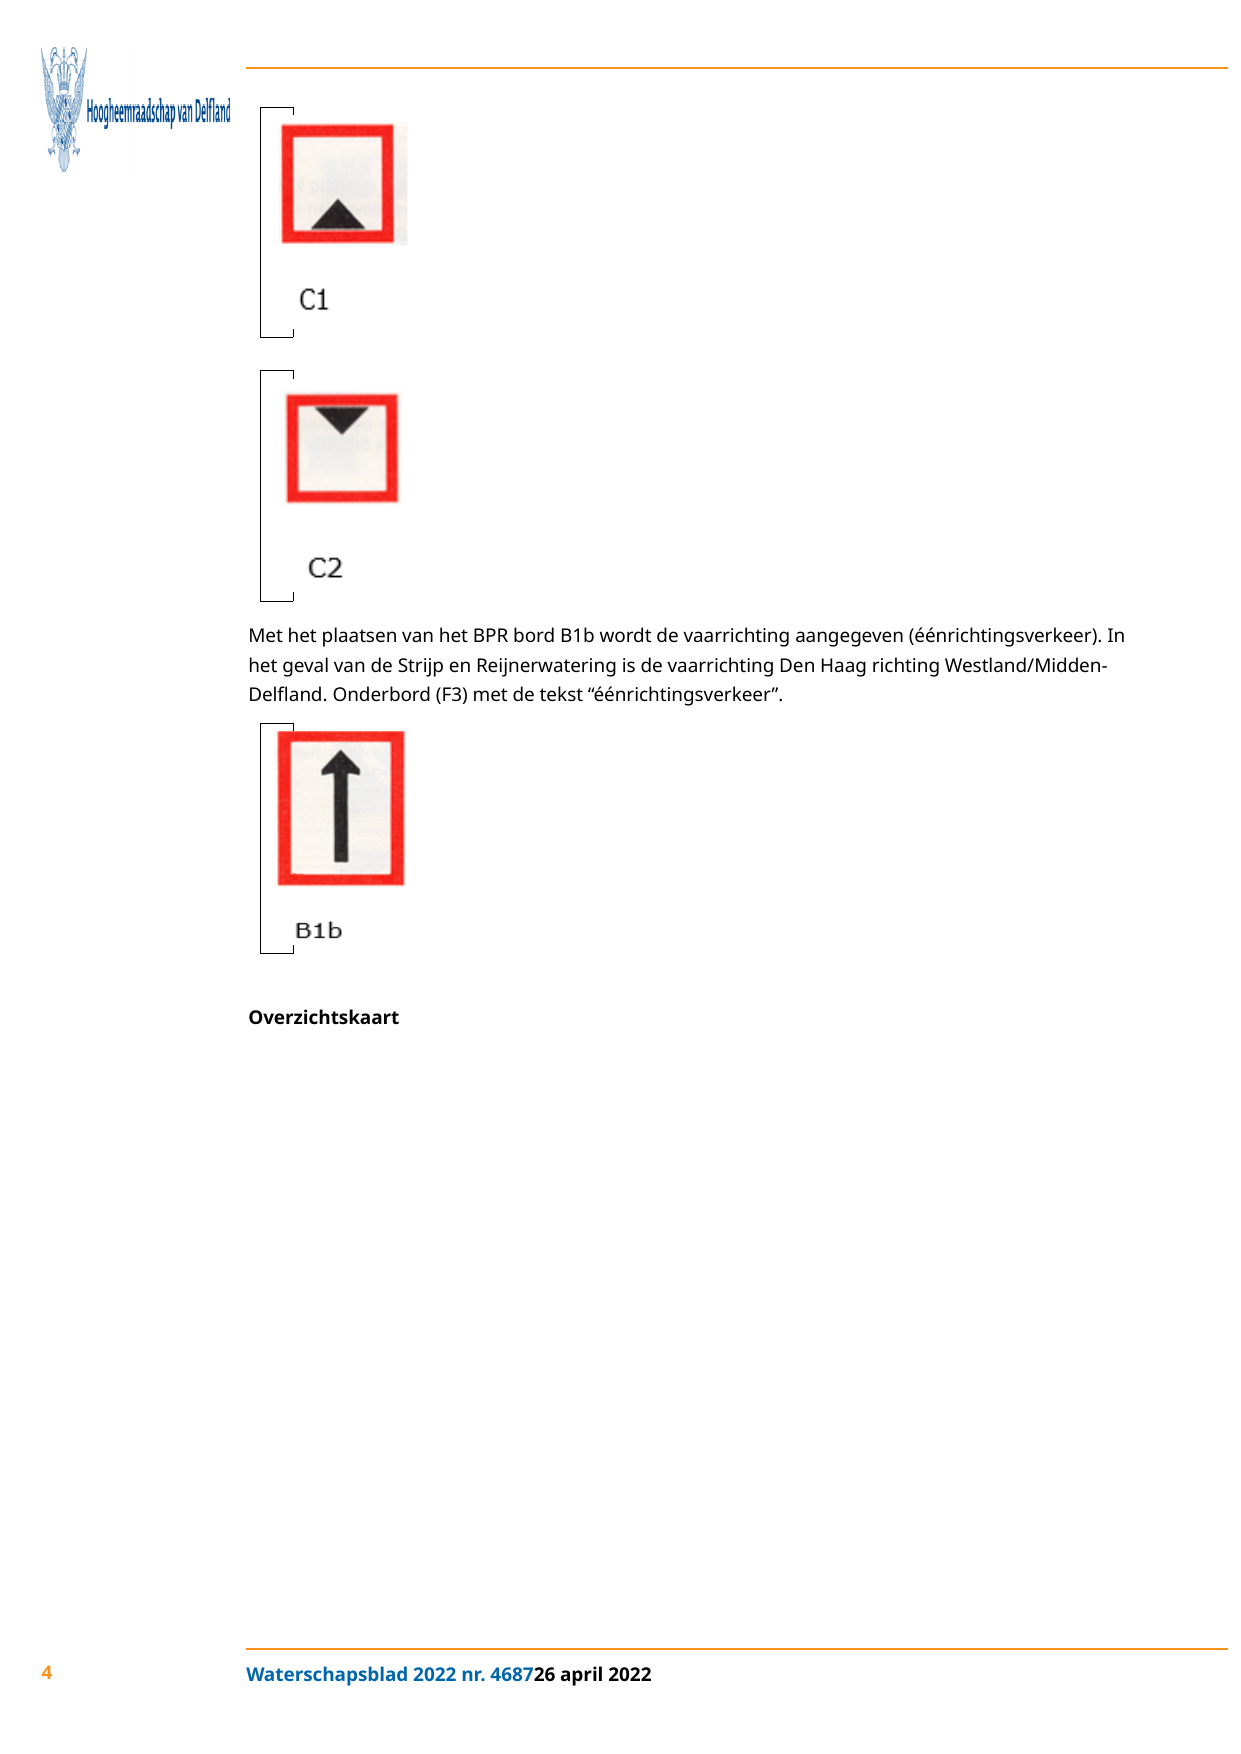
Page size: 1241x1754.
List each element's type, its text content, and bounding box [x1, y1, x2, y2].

text Met het plaatsen van het BPR bord B1b wordt de vaarrichting aangegeven (éénrichtingsverkeer). In het geval van de Strijp en Reijnerwatering is de vaarrichting Den Haag richting Westland/Midden-Delfland. Onderbord (F3) met de tekst “éénrichtingsverkeer”. [248, 622, 1152, 707]
picture [268, 379, 417, 592]
picture [268, 115, 417, 329]
text Overzichtskaart [248, 1004, 1152, 1030]
picture [268, 731, 417, 945]
picture [41, 47, 231, 172]
